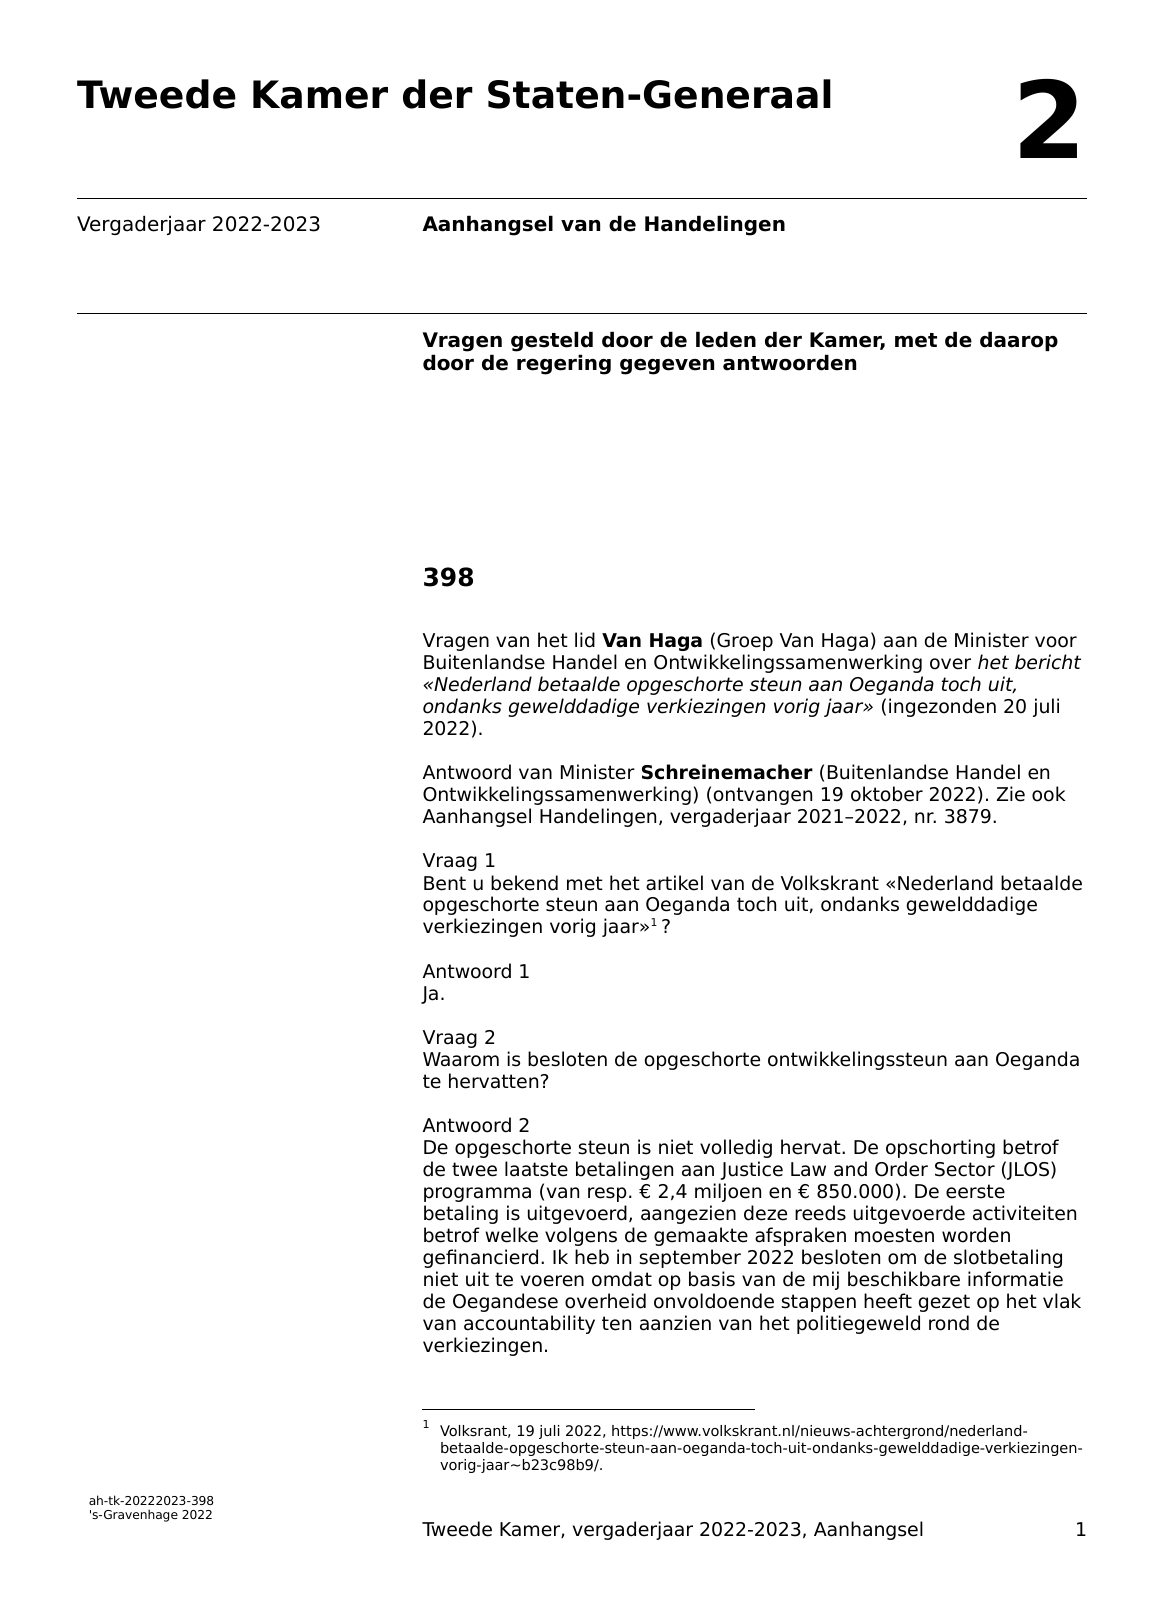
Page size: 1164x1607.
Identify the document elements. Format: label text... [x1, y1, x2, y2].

text Ja. [422, 982, 1087, 1004]
text Bent u bekend met het artikel van de Volkskrant «Nederland betaalde opgeschorte steun aan Oeganda toch uit, ondanks gewelddadige verkiezingen vorig jaar»? [422, 872, 1087, 938]
text Antwoord 2 [422, 1115, 1087, 1137]
text 398 [422, 563, 1087, 592]
text 's-Gravenhage 2022 [88, 1508, 323, 1522]
table_header 2 [886, 59, 1087, 198]
text ah-tk-20222023-398 [88, 1494, 323, 1508]
text Vraag 2 [422, 1027, 1087, 1049]
text Volksrant, 19 juli 2022, https://www.volkskrant.nl/nieuws-achtergrond/nederland-betaalde-opgeschorte-steun-aan-oeganda-toch-uit-ondanks-gewelddadige-verkiezingen-vorig-jaar~b23c98b9/. [422, 1418, 1087, 1474]
text De opgeschorte steun is niet volledig hervat. De opschorting betrof de twee laatste betalingen aan Justice Law and Order Sector (JLOS) programma (van resp. € 2,4 miljoen en € 850.000). De eerste betaling is uitgevoerd, aangezien deze reeds uitgevoerde activiteiten betrof welke volgens de gemaakte afspraken moesten worden gefinancierd. Ik heb in september 2022 besloten om de slotbetaling niet uit te voeren omdat op basis van de mij beschikbare informatie de Oegandese overheid onvoldoende stappen heeft gezet op het vlak van accountability ten aanzien van het politiegeweld rond de verkiezingen. [422, 1137, 1087, 1357]
text Antwoord van Minister Schreinemacher (Buitenlandse Handel en Ontwikkelingssamenwerking) (ontvangen 19 oktober 2022). Zie ook Aanhangsel Handelingen, vergaderjaar 2021–2022, nr. 3879. [422, 762, 1087, 828]
table_cell [77, 314, 422, 375]
text Antwoord 1 [422, 961, 1087, 982]
table_cell Vragen gesteld door de leden der Kamer, met de daarop door de regering gegeven antwoorden [422, 314, 1087, 375]
text Vraag 1 [422, 850, 1087, 872]
text Vragen van het lid Van Haga (Groep Van Haga) aan de Minister voor Buitenlandse Handel en Ontwikkelingssamenwerking over het bericht «Nederland betaalde opgeschorte steun aan Oeganda toch uit, ondanks gewelddadige verkiezingen vorig jaar» (ingezonden 20 juli 2022). [422, 630, 1087, 740]
table_cell Aanhangsel van de Handelingen [422, 199, 1087, 313]
table_header Tweede Kamer der Staten-Generaal [77, 59, 886, 198]
table_cell Vergaderjaar 2022-2023 [77, 199, 422, 313]
text Waarom is besloten de opgeschorte ontwikkelingssteun aan Oeganda te hervatten? [422, 1049, 1087, 1093]
